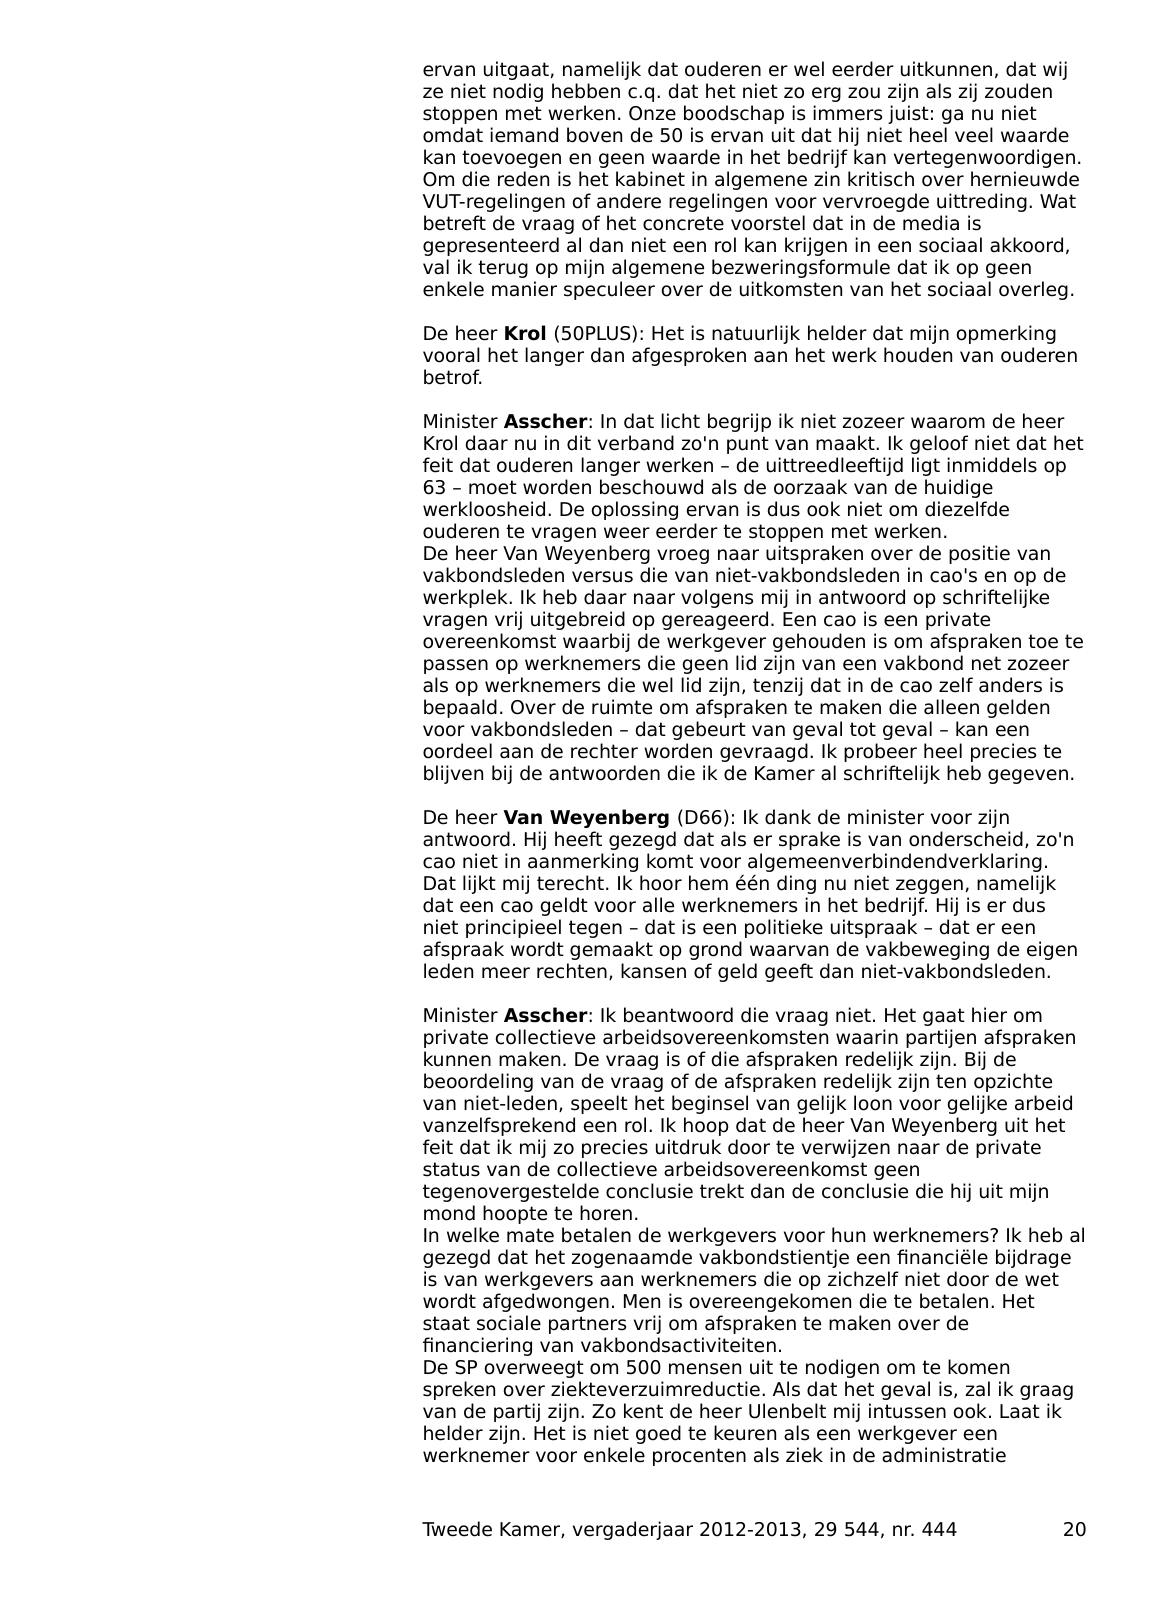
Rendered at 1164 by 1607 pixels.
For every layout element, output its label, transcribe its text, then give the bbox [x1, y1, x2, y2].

text Minister Asscher: In dat licht begrijp ik niet zozeer waarom de heer Krol daar nu in dit verband zo'n punt van maakt. Ik geloof niet dat het feit dat ouderen langer werken – de uittreedleeftijd ligt inmiddels op 63 – moet worden beschouwd als de oorzaak van de huidige werkloosheid. De oplossing ervan is dus ook niet om diezelfde ouderen te vragen weer eerder te stoppen met werken. [422, 411, 1087, 543]
text ervan uitgaat, namelijk dat ouderen er wel eerder uitkunnen, dat wij ze niet nodig hebben c.q. dat het niet zo erg zou zijn als zij zouden stoppen met werken. Onze boodschap is immers juist: ga nu niet omdat iemand boven de 50 is ervan uit dat hij niet heel veel waarde kan toevoegen en geen waarde in het bedrijf kan vertegenwoordigen. Om die reden is het kabinet in algemene zin kritisch over hernieuwde VUT-regelingen of andere regelingen voor vervroegde uittreding. Wat betreft de vraag of het concrete voorstel dat in de media is gepresenteerd al dan niet een rol kan krijgen in een sociaal akkoord, val ik terug op mijn algemene bezweringsformule dat ik op geen enkele manier speculeer over de uitkomsten van het sociaal overleg. [422, 59, 1087, 301]
text In welke mate betalen de werkgevers voor hun werknemers? Ik heb al gezegd dat het zogenaamde vakbondstientje een financiële bijdrage is van werkgevers aan werknemers die op zichzelf niet door de wet wordt afgedwongen. Men is overeengekomen die te betalen. Het staat sociale partners vrij om afspraken te maken over de financiering van vakbondsactiviteiten. [422, 1225, 1087, 1357]
text De heer Van Weyenberg vroeg naar uitspraken over de positie van vakbondsleden versus die van niet-vakbondsleden in cao's en op de werkplek. Ik heb daar naar volgens mij in antwoord op schriftelijke vragen vrij uitgebreid op gereageerd. Een cao is een private overeenkomst waarbij de werkgever gehouden is om afspraken toe te passen op werknemers die geen lid zijn van een vakbond net zozeer als op werknemers die wel lid zijn, tenzij dat in de cao zelf anders is bepaald. Over de ruimte om afspraken te maken die alleen gelden voor vakbondsleden – dat gebeurt van geval tot geval – kan een oordeel aan de rechter worden gevraagd. Ik probeer heel precies te blijven bij de antwoorden die ik de Kamer al schriftelijk heb gegeven. [422, 543, 1087, 785]
text Minister Asscher: Ik beantwoord die vraag niet. Het gaat hier om private collectieve arbeidsovereenkomsten waarin partijen afspraken kunnen maken. De vraag is of die afspraken redelijk zijn. Bij de beoordeling van de vraag of de afspraken redelijk zijn ten opzichte van niet-leden, speelt het beginsel van gelijk loon voor gelijke arbeid vanzelfsprekend een rol. Ik hoop dat de heer Van Weyenberg uit het feit dat ik mij zo precies uitdruk door te verwijzen naar de private status van de collectieve arbeidsovereenkomst geen tegenovergestelde conclusie trekt dan de conclusie die hij uit mijn mond hoopte te horen. [422, 1005, 1087, 1225]
text De heer Van Weyenberg (D66): Ik dank de minister voor zijn antwoord. Hij heeft gezegd dat als er sprake is van onderscheid, zo'n cao niet in aanmerking komt voor algemeenverbindendverklaring. Dat lijkt mij terecht. Ik hoor hem één ding nu niet zeggen, namelijk dat een cao geldt voor alle werknemers in het bedrijf. Hij is er dus niet principieel tegen – dat is een politieke uitspraak – dat er een afspraak wordt gemaakt op grond waarvan de vakbeweging de eigen leden meer rechten, kansen of geld geeft dan niet-vakbondsleden. [422, 807, 1087, 983]
text De heer Krol (50PLUS): Het is natuurlijk helder dat mijn opmerking vooral het langer dan afgesproken aan het werk houden van ouderen betrof. [422, 323, 1087, 389]
text De SP overweegt om 500 mensen uit te nodigen om te komen spreken over ziekteverzuimreductie. Als dat het geval is, zal ik graag van de partij zijn. Zo kent de heer Ulenbelt mij intussen ook. Laat ik helder zijn. Het is niet goed te keuren als een werkgever een werknemer voor enkele procenten als ziek in de administratie [422, 1357, 1087, 1467]
